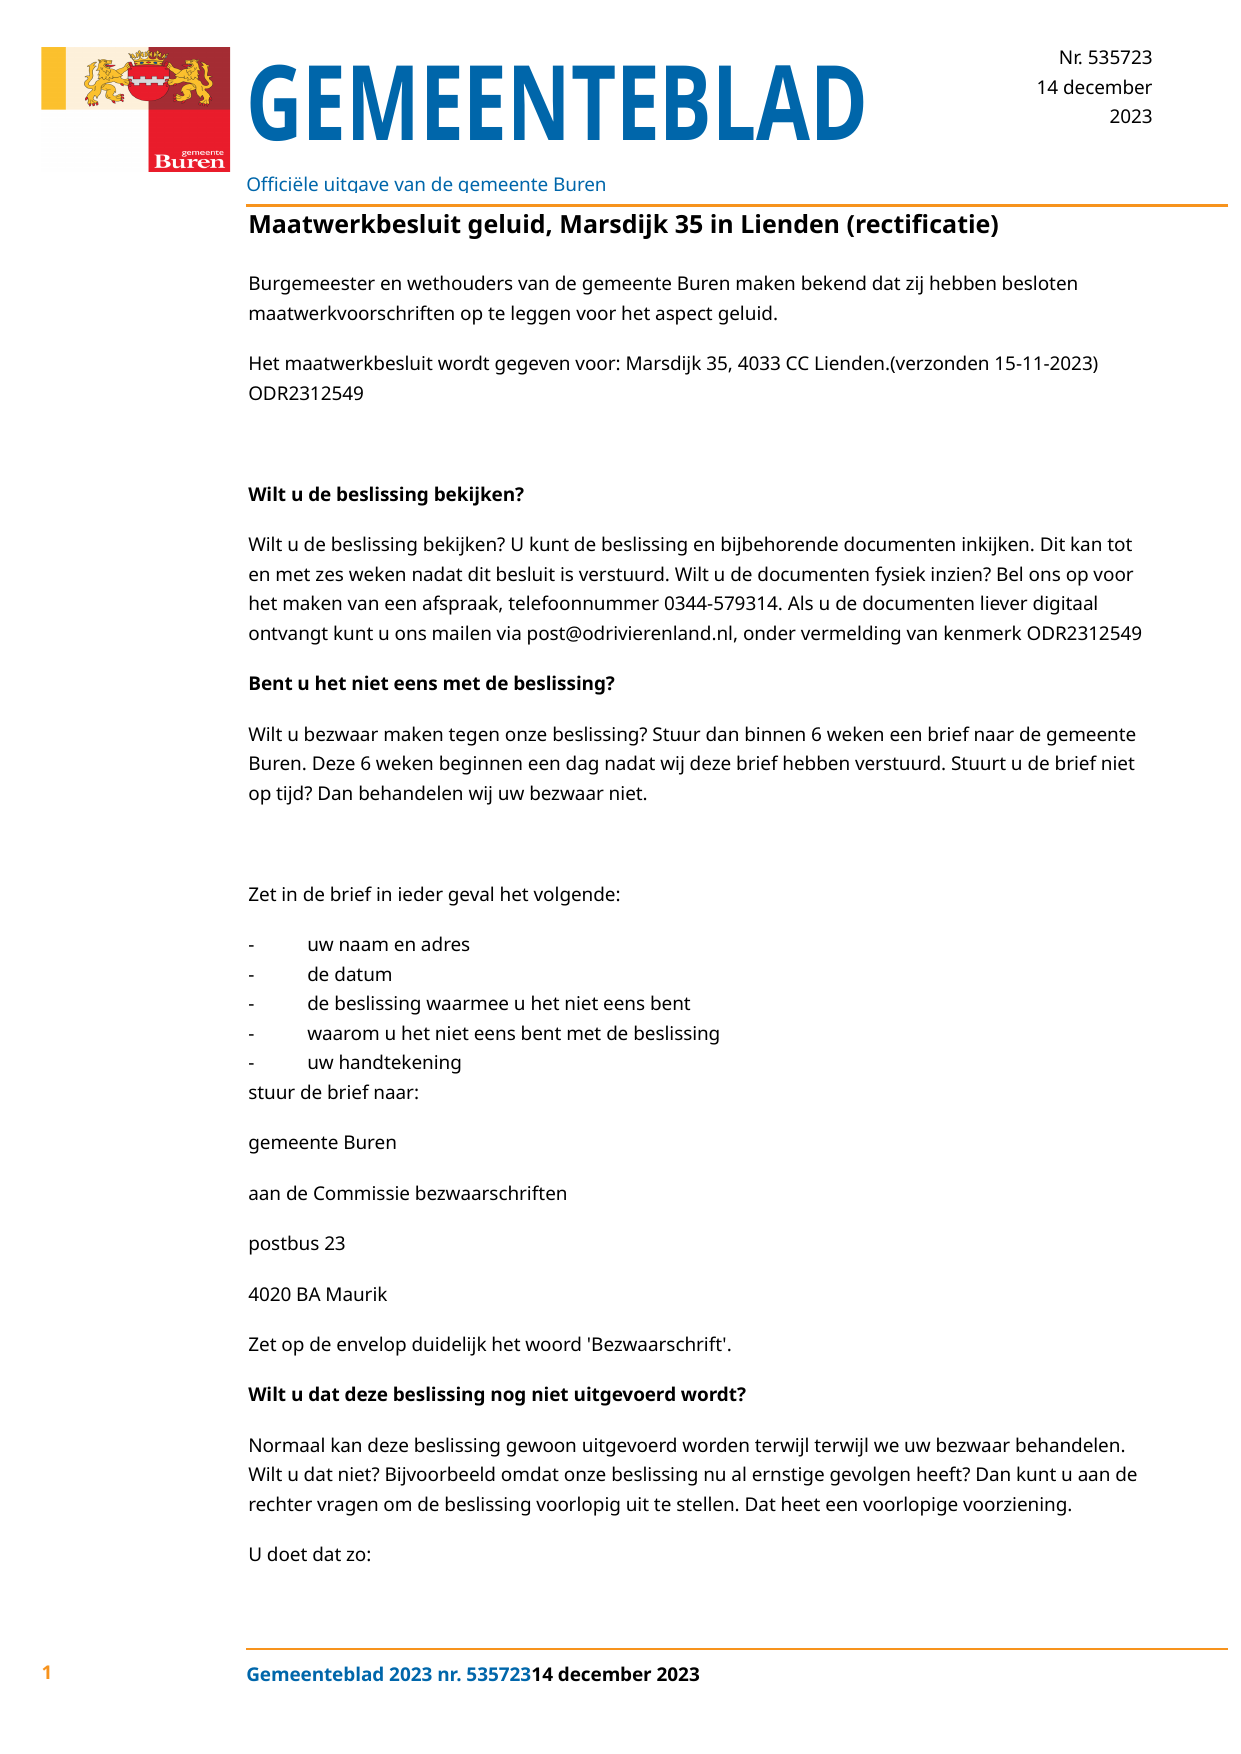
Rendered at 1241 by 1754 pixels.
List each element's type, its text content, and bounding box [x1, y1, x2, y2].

text Wilt u bezwaar maken tegen onze beslissing? Stuur dan binnen 6 weken een brief naar de gemeente Buren. Deze 6 weken beginnen een dag nadat wij deze brief hebben verstuurd. Stuurt u de brief niet op tijd? Dan behandelen wij uw bezwaar niet. [248, 721, 1152, 806]
text Normaal kan deze beslissing gewoon uitgevoerd worden terwijl terwijl we uw bezwaar behandelen. Wilt u dat niet? Bijvoorbeeld omdat onze beslissing nu al ernstige gevolgen heeft? Dan kunt u aan de rechter vragen om de beslissing voorlopig uit te stellen. Dat heet een voorlopige voorziening. [248, 1432, 1152, 1517]
text Zet in de brief in ieder geval het volgende: [248, 881, 1152, 906]
text 4020 BA Maurik [248, 1281, 1152, 1306]
text Wilt u dat deze beslissing nog niet uitgevoerd wordt? [248, 1382, 1152, 1407]
list uw naam en adres [248, 931, 1152, 957]
list waarom u het niet eens bent met de beslissing [248, 1020, 1152, 1046]
text aan de Commissie bezwaarschriften [248, 1180, 1152, 1206]
text Bent u het niet eens met de beslissing? [248, 670, 1152, 696]
text Wilt u de beslissing bekijken? U kunt de beslissing en bijbehorende documenten inkijken. Dit kan tot en met zes weken nadat dit besluit is verstuurd. Wilt u de documenten fysiek inzien? Bel ons op voor het maken van een afspraak, telefoonnummer 0344-579314. Als u de documenten liever digitaal ontvangt kunt u ons mailen via post@odrivierenland.nl, onder vermelding van kenmerk ODR2312549 [248, 531, 1152, 646]
text Wilt u de beslissing bekijken? [248, 481, 1152, 506]
text U doet dat zo: [248, 1542, 1152, 1567]
text Burgemeester en wethouders van de gemeente Buren maken bekend dat zij hebben besloten maatwerkvoorschriften op te leggen voor het aspect geluid. [248, 270, 1152, 326]
list de beslissing waarmee u het niet eens bent [248, 990, 1152, 1016]
text gemeente Buren [248, 1129, 1152, 1155]
text Zet op de envelop duidelijk het woord 'Bezwaarschrift'. [248, 1331, 1152, 1357]
text Maatwerkbesluit geluid, Marsdijk 35 in Lienden (rectificatie) [248, 207, 1152, 241]
list de datum [248, 961, 1152, 986]
list uw handtekening [248, 1049, 1152, 1075]
text Het maatwerkbesluit wordt gegeven voor: Marsdijk 35, 4033 CC Lienden.(verzonden 15-11-2023) ODR2312549 [248, 350, 1152, 406]
picture [41, 47, 231, 172]
text postbus 23 [248, 1230, 1152, 1256]
text stuur de brief naar: [248, 1079, 1152, 1105]
